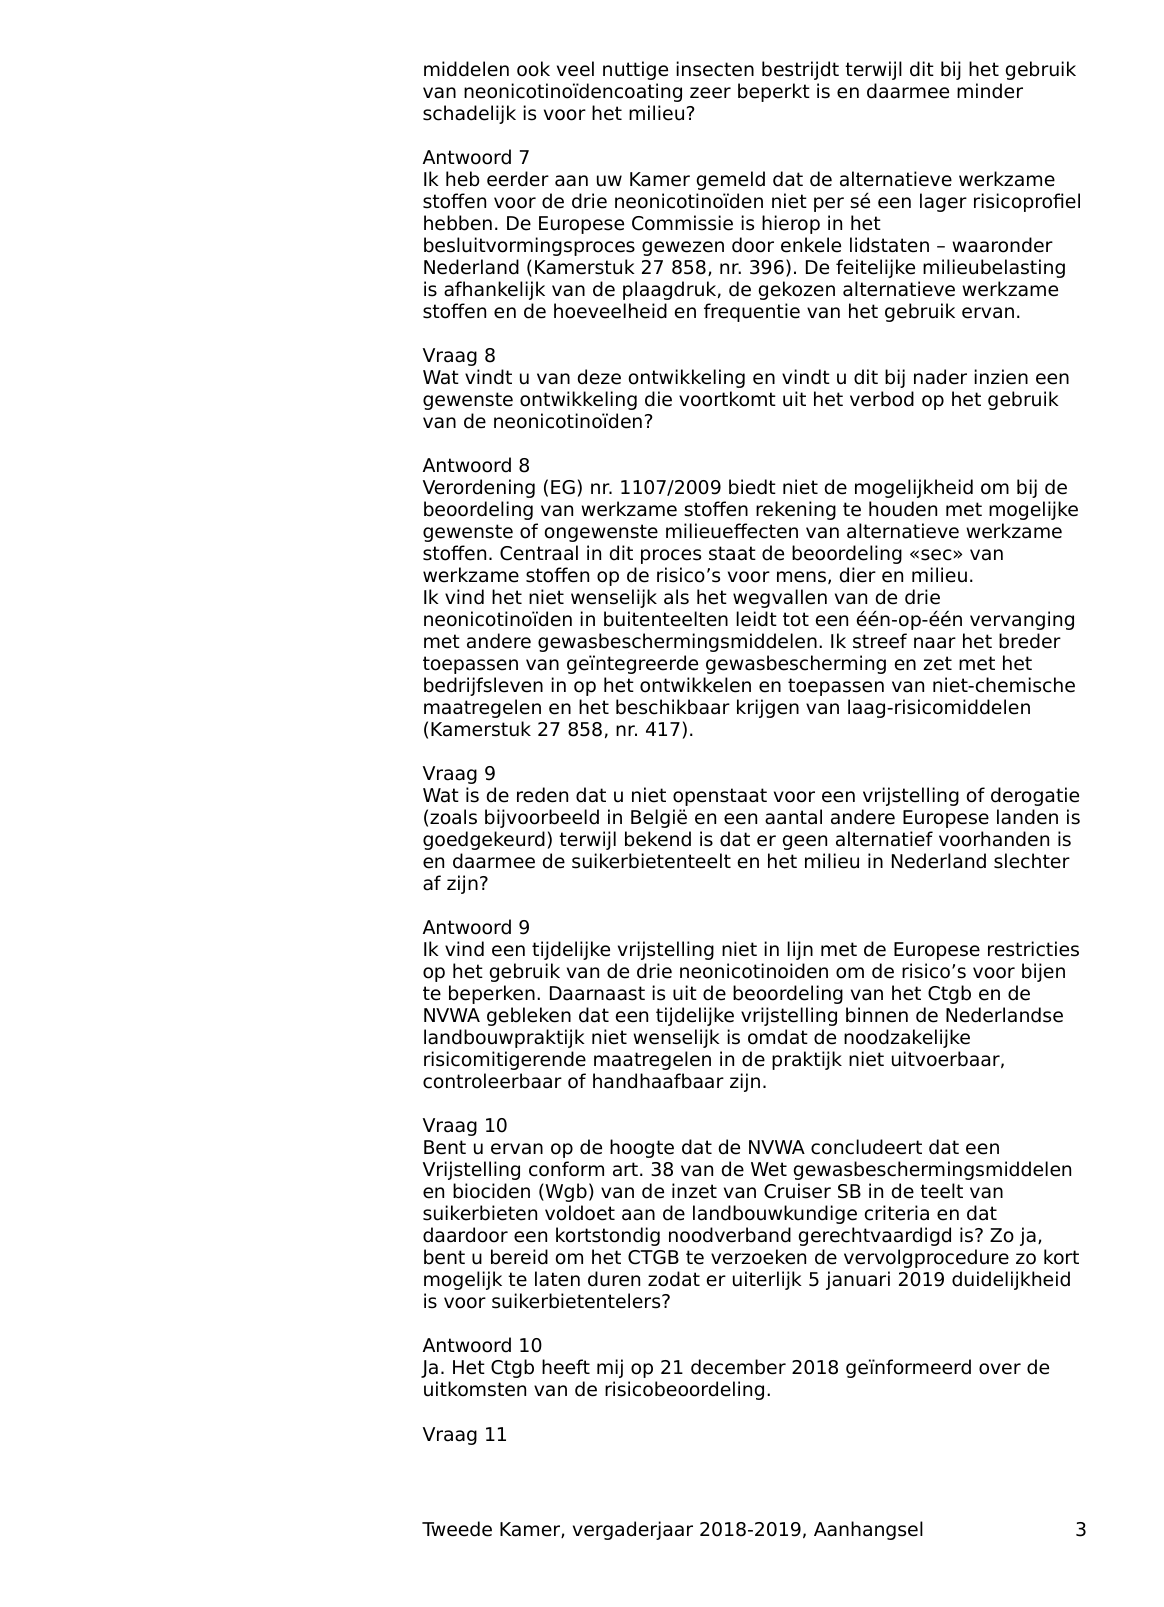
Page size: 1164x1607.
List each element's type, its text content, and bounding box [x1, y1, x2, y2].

text Wat vindt u van deze ontwikkeling en vindt u dit bij nader inzien een gewenste ontwikkeling die voortkomt uit het verbod op het gebruik van de neonicotinoïden? [422, 367, 1087, 433]
text Antwoord 9 [422, 917, 1087, 939]
text Bent u ervan op de hoogte dat de NVWA concludeert dat een Vrijstelling conform art. 38 van de Wet gewasbeschermingsmiddelen en biociden (Wgb) van de inzet van Cruiser SB in de teelt van suikerbieten voldoet aan de landbouwkundige criteria en dat daardoor een kortstondig noodverband gerechtvaardigd is? Zo ja, bent u bereid om het CTGB te verzoeken de vervolgprocedure zo kort mogelijk te laten duren zodat er uiterlijk 5 januari 2019 duidelijkheid is voor suikerbietentelers? [422, 1137, 1087, 1313]
text Wat is de reden dat u niet openstaat voor een vrijstelling of derogatie (zoals bijvoorbeeld in België en een aantal andere Europese landen is goedgekeurd) terwijl bekend is dat er geen alternatief voorhanden is en daarmee de suikerbietenteelt en het milieu in Nederland slechter af zijn? [422, 785, 1087, 895]
text Antwoord 8 [422, 455, 1087, 477]
text middelen ook veel nuttige insecten bestrijdt terwijl dit bij het gebruik van neonicotinoïdencoating zeer beperkt is en daarmee minder schadelijk is voor het milieu? [422, 59, 1087, 125]
text Ik vind het niet wenselijk als het wegvallen van de drie neonicotinoïden in buitenteelten leidt tot een één-op-één vervanging met andere gewasbeschermingsmiddelen. Ik streef naar het breder toepassen van geïntegreerde gewasbescherming en zet met het bedrijfsleven in op het ontwikkelen en toepassen van niet-chemische maatregelen en het beschikbaar krijgen van laag-risicomiddelen (Kamerstuk 27 858, nr. 417). [422, 587, 1087, 741]
text Vraag 10 [422, 1115, 1087, 1137]
text Antwoord 7 [422, 147, 1087, 169]
text Ik heb eerder aan uw Kamer gemeld dat de alternatieve werkzame stoffen voor de drie neonicotinoïden niet per sé een lager risicoprofiel hebben. De Europese Commissie is hierop in het besluitvormingsproces gewezen door enkele lidstaten – waaronder Nederland (Kamerstuk 27 858, nr. 396). De feitelijke milieubelasting is afhankelijk van de plaagdruk, de gekozen alternatieve werkzame stoffen en de hoeveelheid en frequentie van het gebruik ervan. [422, 169, 1087, 323]
text Ik vind een tijdelijke vrijstelling niet in lijn met de Europese restricties op het gebruik van de drie neonicotinoiden om de risico’s voor bijen te beperken. Daarnaast is uit de beoordeling van het Ctgb en de NVWA gebleken dat een tijdelijke vrijstelling binnen de Nederlandse landbouwpraktijk niet wenselijk is omdat de noodzakelijke risicomitigerende maatregelen in de praktijk niet uitvoerbaar, controleerbaar of handhaafbaar zijn. [422, 939, 1087, 1093]
text Vraag 9 [422, 763, 1087, 785]
text Antwoord 10 [422, 1335, 1087, 1357]
text Ja. Het Ctgb heeft mij op 21 december 2018 geïnformeerd over de uitkomsten van de risicobeoordeling. [422, 1357, 1087, 1401]
text Verordening (EG) nr. 1107/2009 biedt niet de mogelijkheid om bij de beoordeling van werkzame stoffen rekening te houden met mogelijke gewenste of ongewenste milieueffecten van alternatieve werkzame stoffen. Centraal in dit proces staat de beoordeling «sec» van werkzame stoffen op de risico’s voor mens, dier en milieu. [422, 477, 1087, 587]
text Vraag 8 [422, 345, 1087, 367]
text Vraag 11 [422, 1423, 1087, 1445]
